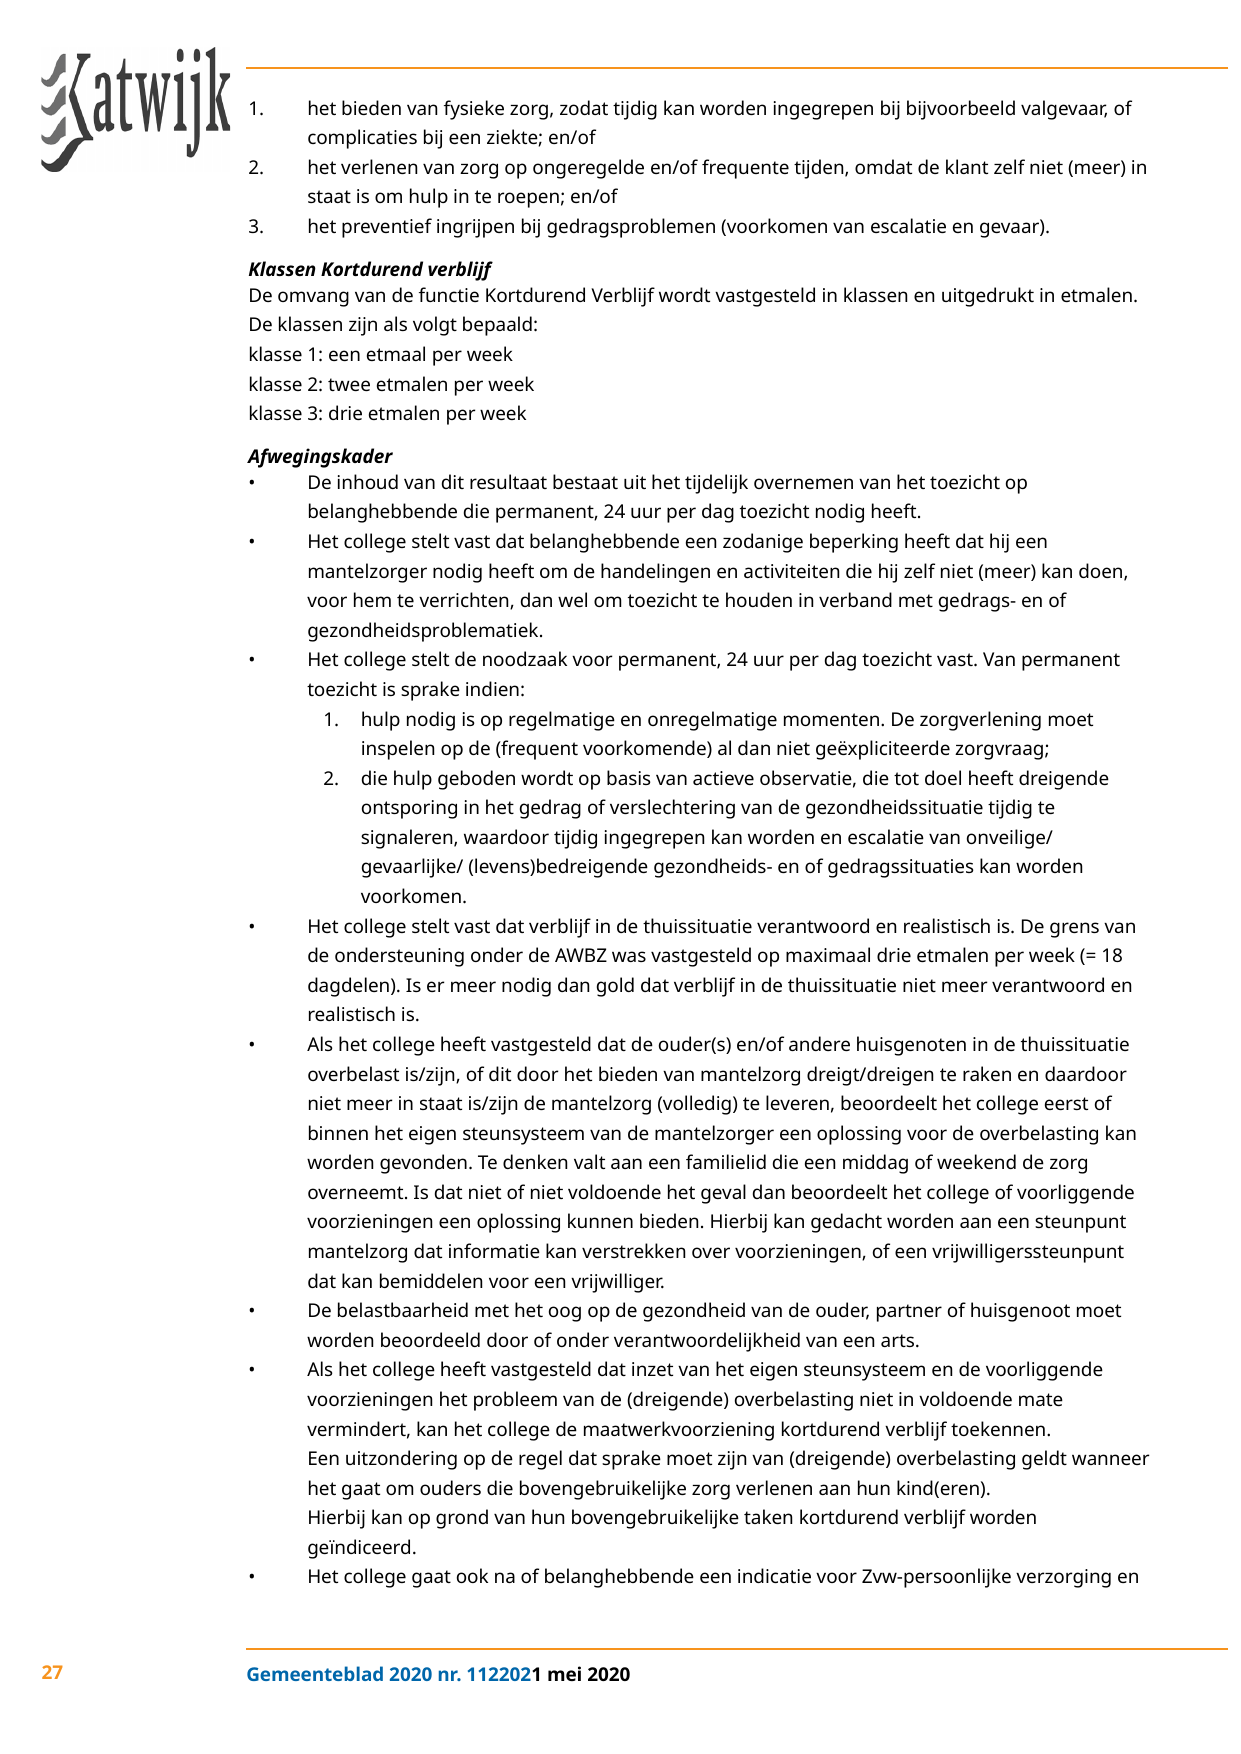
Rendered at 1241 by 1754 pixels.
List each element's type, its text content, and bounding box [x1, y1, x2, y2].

text klasse 3: drie etmalen per week [248, 400, 1152, 426]
list het bieden van fysieke zorg, zodat tijdig kan worden ingegrepen bij bijvoorbeeld valgevaar, of complicaties bij een ziekte; en/of [248, 95, 1152, 150]
text klasse 2: twee etmalen per week [248, 371, 1152, 396]
list Het college stelt vast dat verblijf in de thuissituatie verantwoord en realistisch is. De grens van de ondersteuning onder de AWBZ was vastgesteld op maximaal drie etmalen per week (= 18 dagdelen). Is er meer nodig dan gold dat verblijf in de thuissituatie niet meer verantwoord en realistisch is. [248, 913, 1152, 1027]
list het preventief ingrijpen bij gedragsproblemen (voorkomen van escalatie en gevaar). [248, 213, 1152, 239]
list Een uitzondering op de regel dat sprake moet zijn van (dreigende) overbelasting geldt wanneer het gaat om ouders die bovengebruikelijke zorg verlenen aan hun kind(eren). [248, 1445, 1152, 1501]
text Afwegingskader [248, 443, 1152, 469]
list De inhoud van dit resultaat bestaat uit het tijdelijk overnemen van het toezicht op belanghebbende die permanent, 24 uur per dag toezicht nodig heeft. [248, 469, 1152, 524]
list Het college stelt de noodzaak voor permanent, 24 uur per dag toezicht vast. Van permanent toezicht is sprake indien: [248, 647, 1152, 702]
text Klassen Kortdurend verblijf [248, 256, 1152, 282]
list Als het college heeft vastgesteld dat inzet van het eigen steunsysteem en de voorliggende voorzieningen het probleem van de (dreigende) overbelasting niet in voldoende mate vermindert, kan het college de maatwerkvoorziening kortdurend verblijf toekennen. [248, 1357, 1152, 1442]
text klasse 1: een etmaal per week [248, 341, 1152, 367]
list Het college gaat ook na of belanghebbende een indicatie voor Zvw-persoonlijke verzorging en [248, 1564, 1152, 1589]
picture [41, 47, 231, 172]
list Als het college heeft vastgesteld dat de ouder(s) en/of andere huisgenoten in de thuissituatie overbelast is/zijn, of dit door het bieden van mantelzorg dreigt/dreigen te raken en daardoor niet meer in staat is/zijn de mantelzorg (volledig) te leveren, beoordeelt het college eerst of binnen het eigen steunsysteem van de mantelzorger een oplossing voor de overbelasting kan worden gevonden. Te denken valt aan een familielid die een middag of weekend de zorg overneemt. Is dat niet of niet voldoende het geval dan beoordeelt het college of voorliggende voorzieningen een oplossing kunnen bieden. Hierbij kan gedacht worden aan een steunpunt mantelzorg dat informatie kan verstrekken over voorzieningen, of een vrijwilligerssteunpunt dat kan bemiddelen voor een vrijwilliger. [248, 1031, 1152, 1294]
text De omvang van de functie Kortdurend Verblijf wordt vastgesteld in klassen en uitgedrukt in etmalen. De klassen zijn als volgt bepaald: [248, 282, 1152, 337]
list hulp nodig is op regelmatige en onregelmatige momenten. De zorgverlening moet inspelen op de (frequent voorkomende) al dan niet geëxpliciteerde zorgvraag; [323, 706, 1152, 761]
list Hierbij kan op grond van hun bovengebruikelijke taken kortdurend verblijf worden geïndiceerd. [248, 1504, 1152, 1560]
list die hulp geboden wordt op basis van actieve observatie, die tot doel heeft dreigende ontsporing in het gedrag of verslechtering van de gezondheidssituatie tijdig te signaleren, waardoor tijdig ingegrepen kan worden en escalatie van onveilige/ gevaarlijke/ (levens)bedreigende gezondheids- en of gedragssituaties kan worden voorkomen. [323, 765, 1152, 909]
list Het college stelt vast dat belanghebbende een zodanige beperking heeft dat hij een mantelzorger nodig heeft om de handelingen en activiteiten die hij zelf niet (meer) kan doen, voor hem te verrichten, dan wel om toezicht te houden in verband met gedrags- en of gezondheidsproblematiek. [248, 528, 1152, 643]
list De belastbaarheid met het oog op de gezondheid van de ouder, partner of huisgenoot moet worden beoordeeld door of onder verantwoordelijkheid van een arts. [248, 1297, 1152, 1353]
list het verlenen van zorg op ongeregelde en/of frequente tijden, omdat de klant zelf niet (meer) in staat is om hulp in te roepen; en/of [248, 154, 1152, 209]
